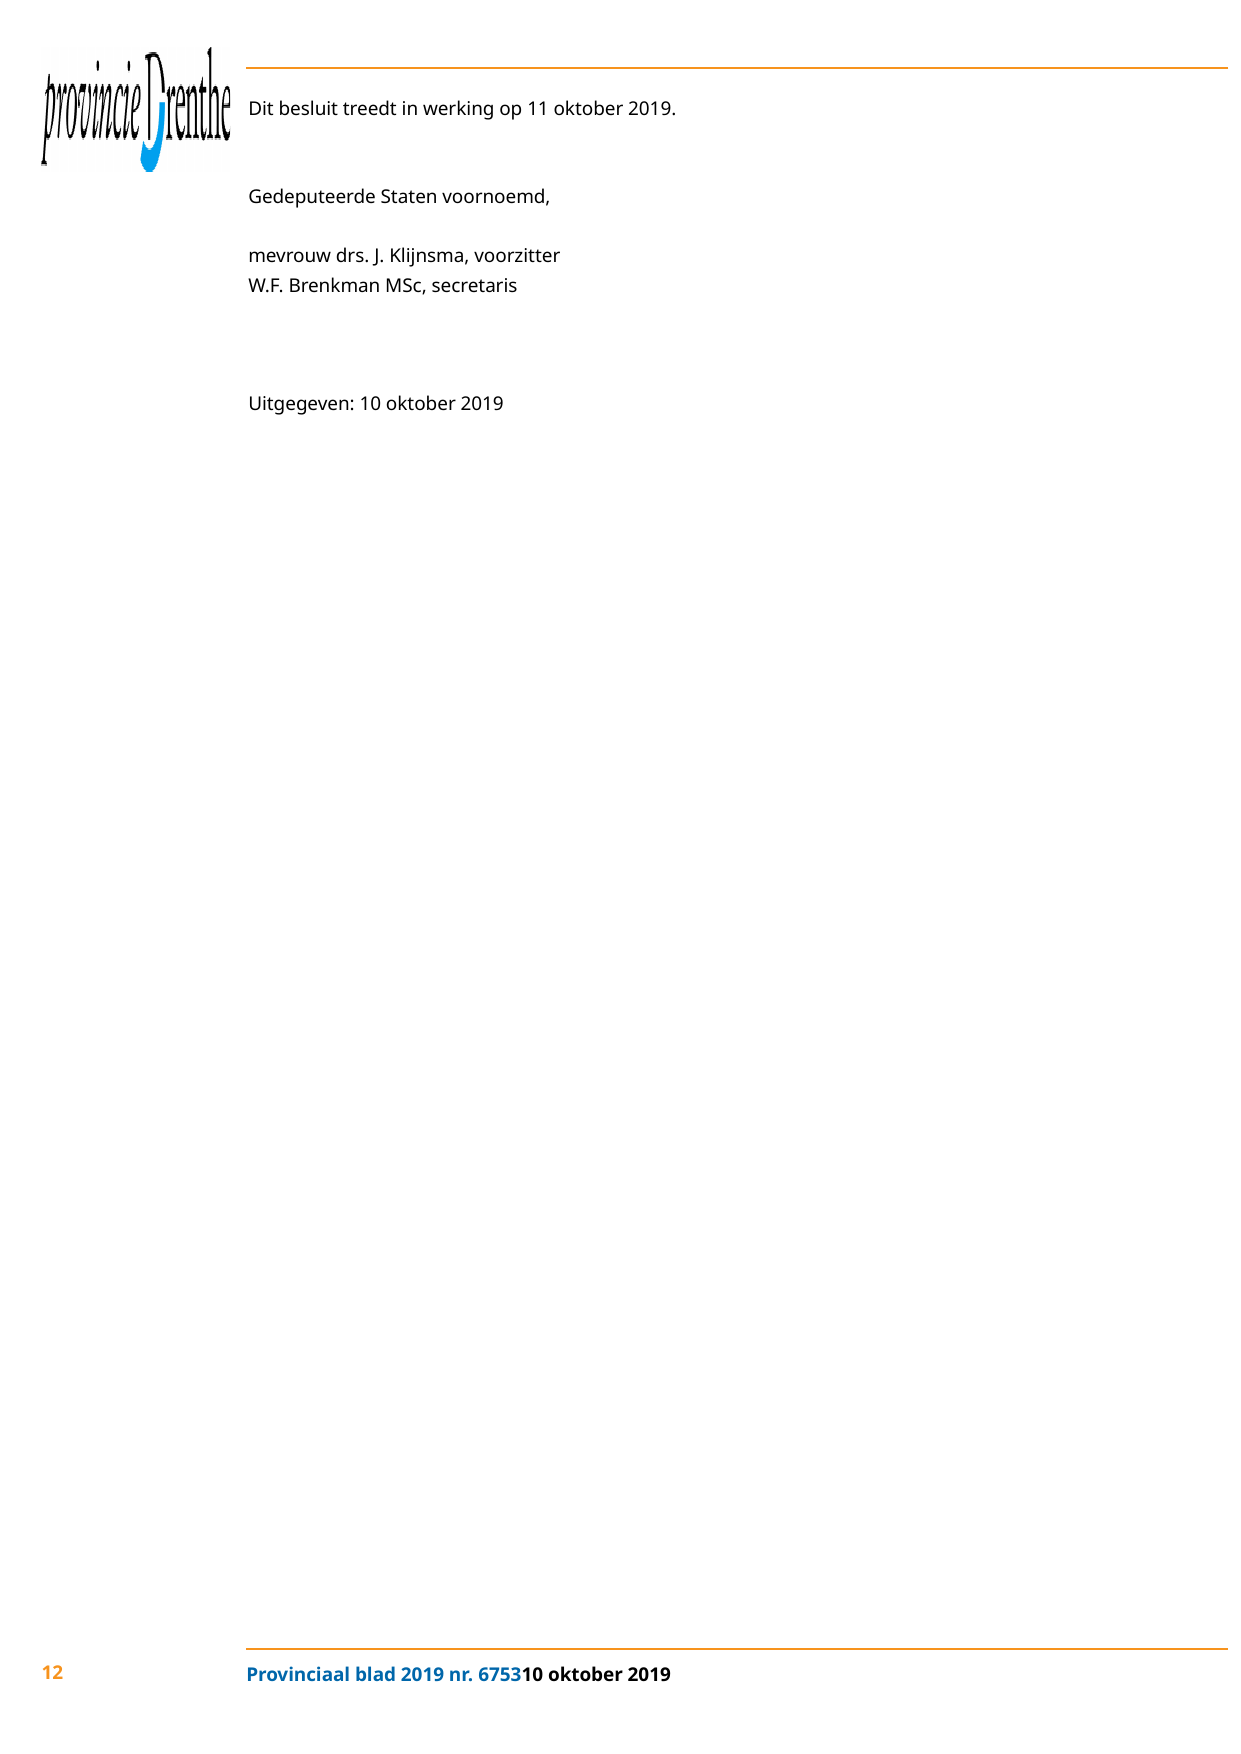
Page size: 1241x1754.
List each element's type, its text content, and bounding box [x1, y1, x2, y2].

text mevrouw drs. J. Klijnsma, voorzitter [248, 243, 1152, 268]
text Dit besluit treedt in werking op 11 oktober 2019. [248, 95, 1152, 121]
text W.F. Brenkman MSc, secretaris [248, 272, 1152, 298]
picture [41, 47, 231, 172]
text Gedeputeerde Staten voornoemd, [248, 183, 1152, 209]
text Uitgegeven: 10 oktober 2019 [248, 391, 1152, 416]
